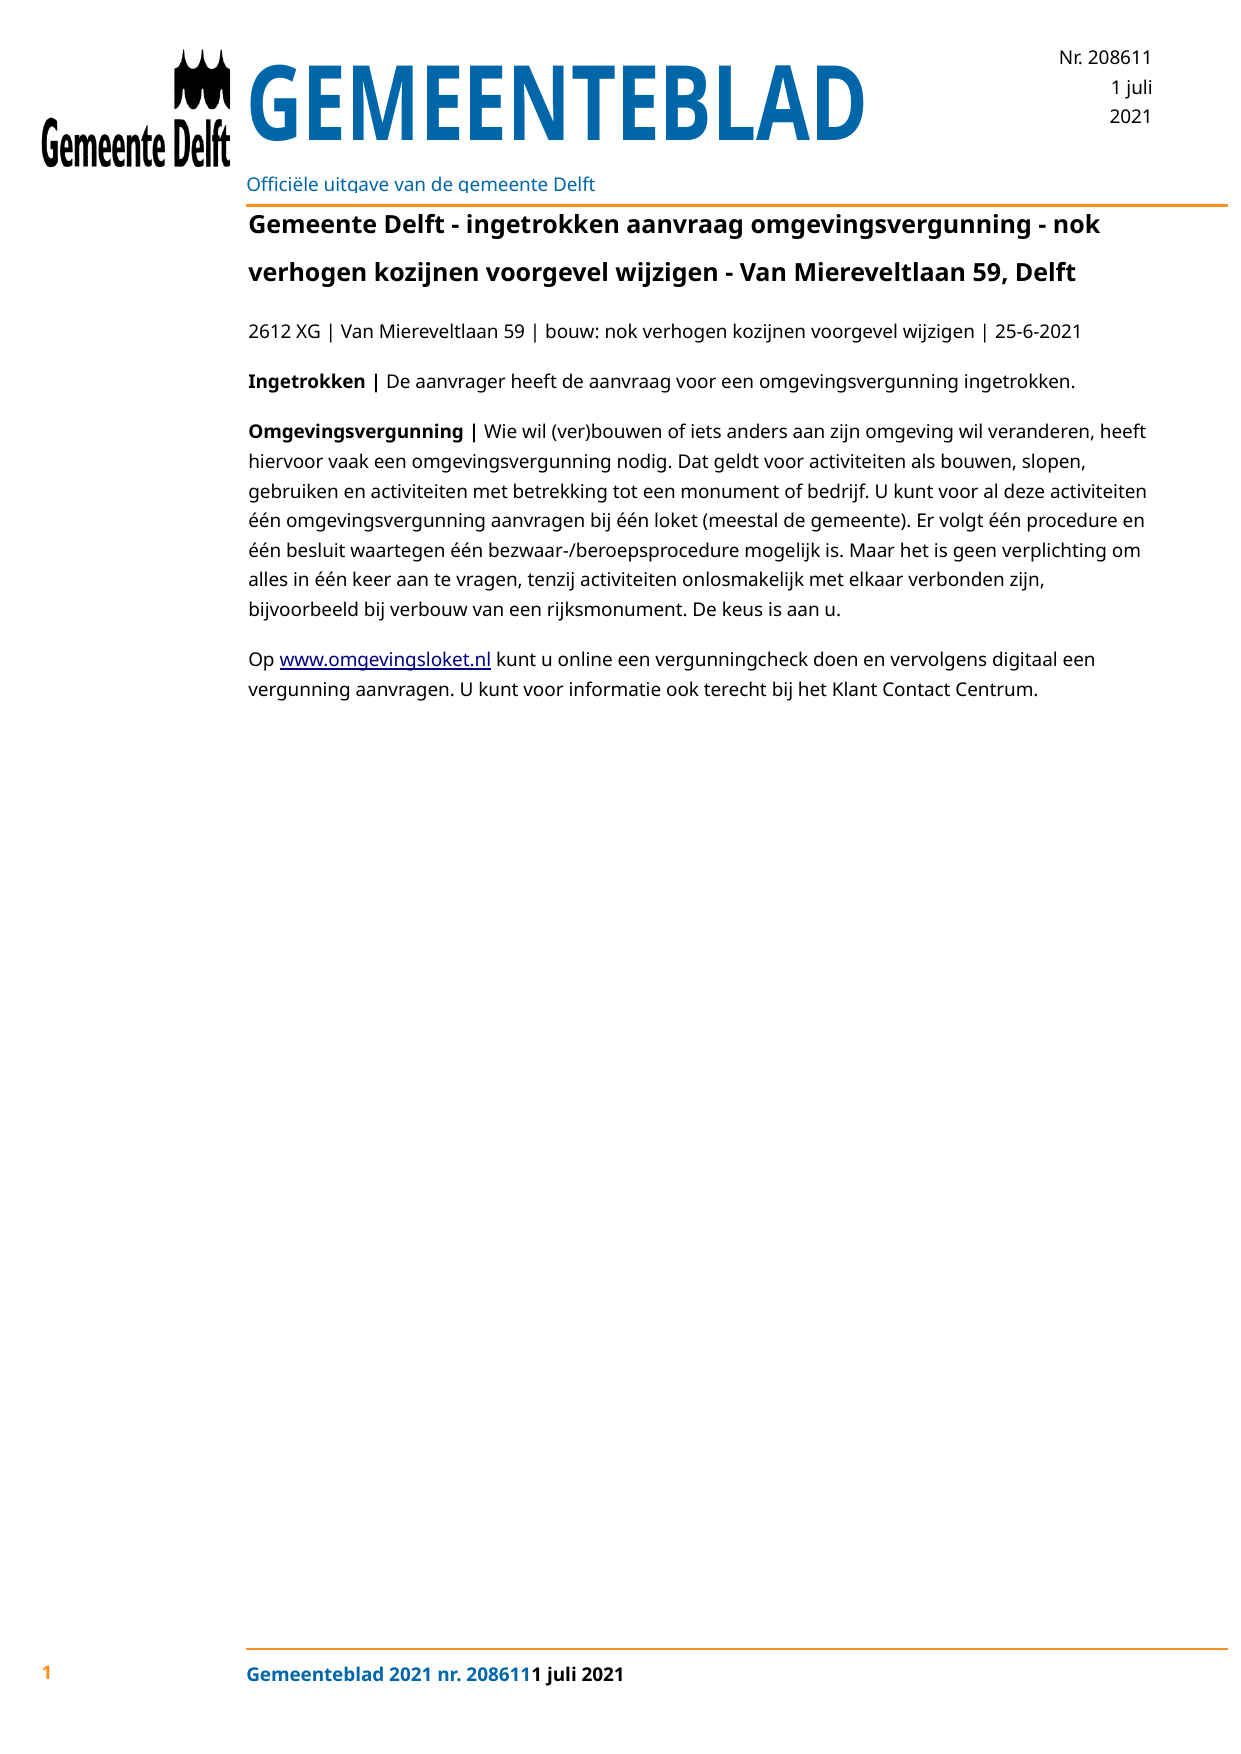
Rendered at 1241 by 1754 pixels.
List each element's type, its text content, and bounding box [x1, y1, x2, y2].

text 2612 XG | Van Miereveltlaan 59 | bouw: nok verhogen kozijnen voorgevel wijzigen | 25-6-2021 [248, 318, 1152, 344]
text Op www.omgevingsloket.nl kunt u online een vergunningcheck doen en vervolgens digitaal een vergunning aanvragen. U kunt voor informatie ook terecht bij het Klant Contact Centrum. [248, 647, 1152, 702]
text Ingetrokken | De aanvrager heeft de aanvraag voor een omgevingsvergunning ingetrokken. [248, 368, 1152, 394]
text Gemeente Delft - ingetrokken aanvraag omgevingsvergunning - nok verhogen kozijnen voorgevel wijzigen - Van Miereveltlaan 59, Delft [248, 207, 1152, 288]
picture [41, 47, 231, 172]
text Omgevingsvergunning | Wie wil (ver)bouwen of iets anders aan zijn omgeving wil veranderen, heeft hiervoor vaak een omgevingsvergunning nodig. Dat geldt voor activiteiten als bouwen, slopen, gebruiken en activiteiten met betrekking tot een monument of bedrijf. U kunt voor al deze activiteiten één omgevingsvergunning aanvragen bij één loket (meestal de gemeente). Er volgt één procedure en één besluit waartegen één bezwaar-/beroepsprocedure mogelijk is. Maar het is geen verplichting om alles in één keer aan te vragen, tenzij activiteiten onlosmakelijk met elkaar verbonden zijn, bijvoorbeeld bij verbouw van een rijksmonument. De keus is aan u. [248, 419, 1152, 622]
